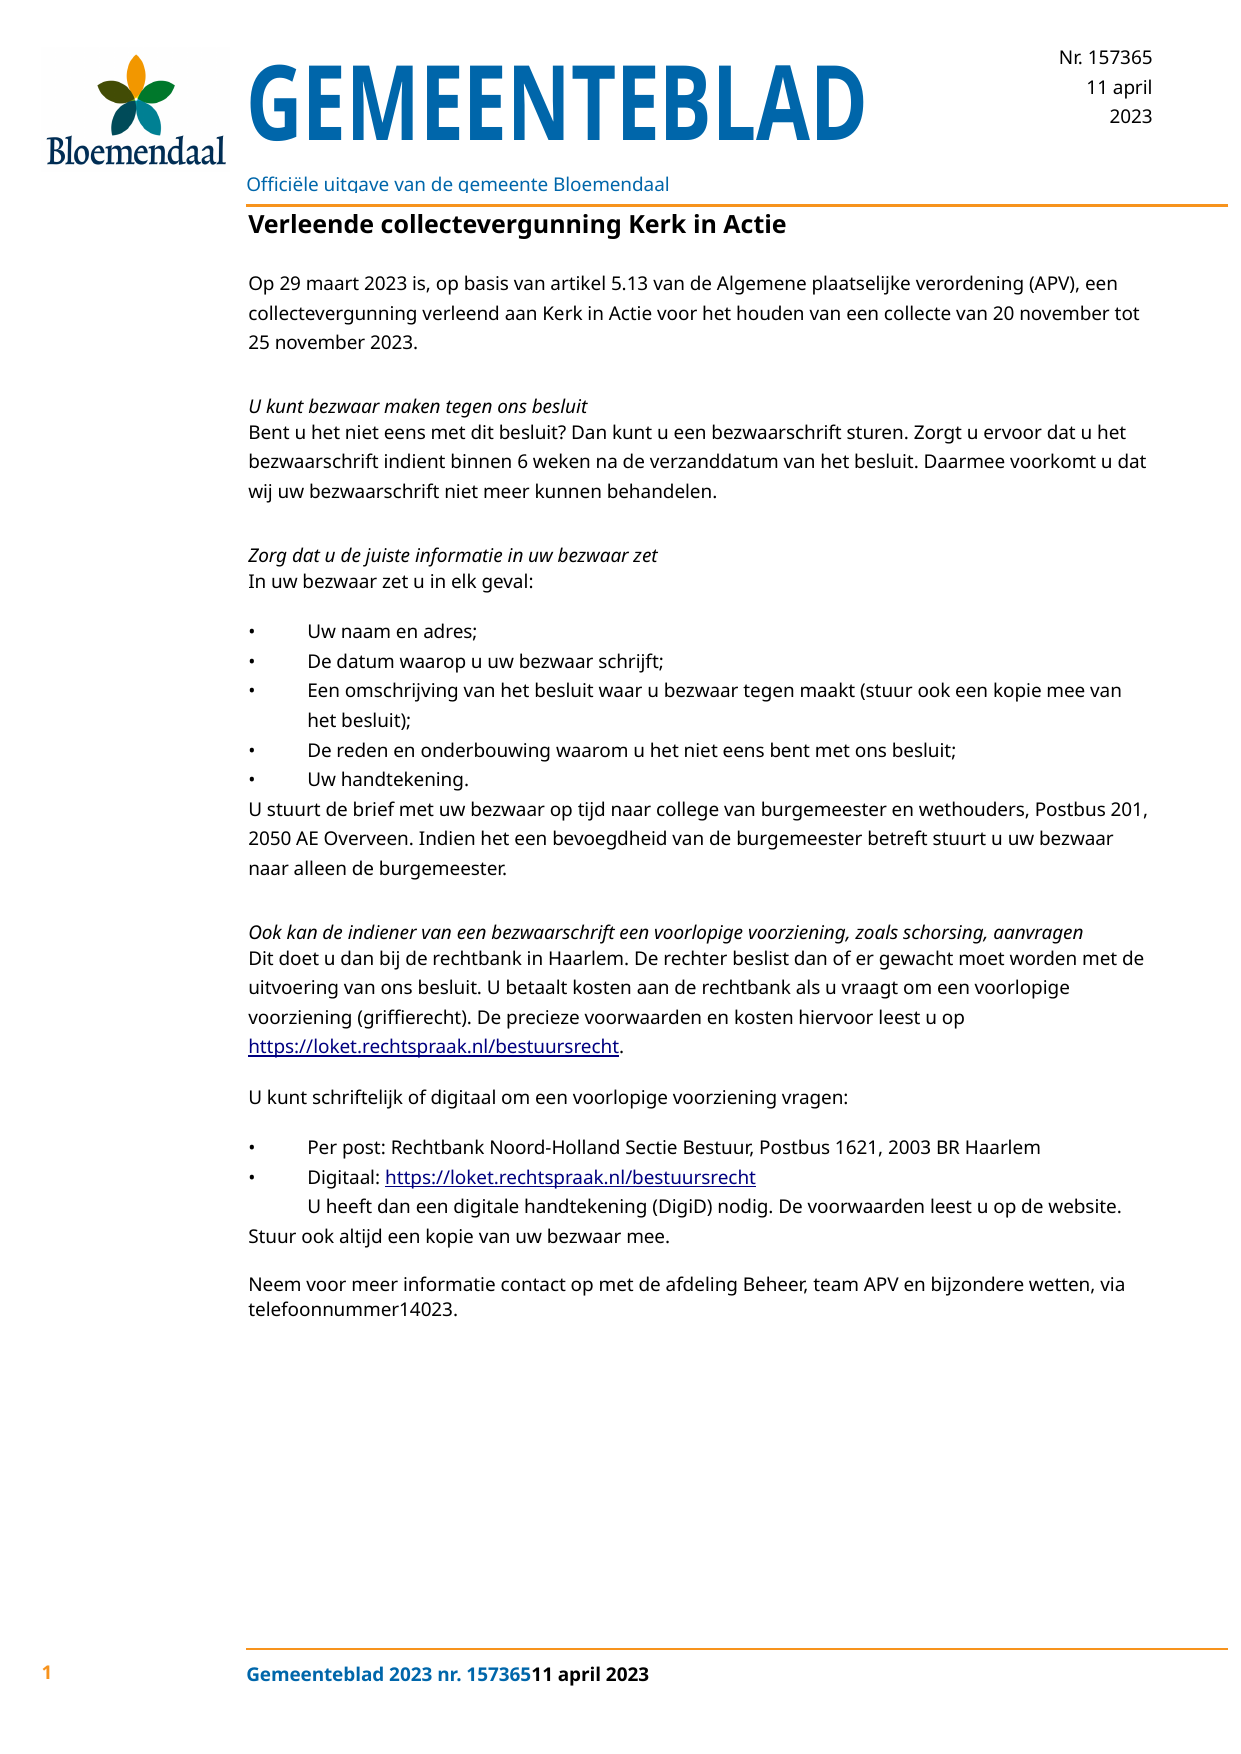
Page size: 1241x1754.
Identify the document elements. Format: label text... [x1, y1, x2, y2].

list Uw naam en adres; [248, 618, 1152, 644]
text Ook kan de indiener van een bezwaarschrift een voorlopige voorziening, zoals schorsing, aanvragen [248, 919, 1152, 945]
text Dit doet u dan bij de rechtbank in Haarlem. De rechter beslist dan of er gewacht moet worden met de uitvoering van ons besluit. U betaalt kosten aan de rechtbank als u vraagt om een voorlopige voorziening (griffierecht). De precieze voorwaarden en kosten hiervoor leest u op https://loket.rechtspraak.nl/bestuursrecht. [248, 945, 1152, 1059]
text Bent u het niet eens met dit besluit? Dan kunt u een bezwaarschrift sturen. Zorgt u ervoor dat u het bezwaarschrift indient binnen 6 weken na de verzanddatum van het besluit. Daarmee voorkomt u dat wij uw bezwaarschrift niet meer kunnen behandelen. [248, 419, 1152, 504]
text Verleende collectevergunning Kerk in Actie [248, 207, 1152, 241]
text U stuurt de brief met uw bezwaar op tijd naar college van burgemeester en wethouders, Postbus 201, 2050 AE Overveen. Indien het een bevoegdheid van de burgemeester betreft stuurt u uw bezwaar naar alleen de burgemeester. [248, 796, 1152, 881]
text Op 29 maart 2023 is, op basis van artikel 5.13 van de Algemene plaatselijke verordening (APV), een collectevergunning verleend aan Kerk in Actie voor het houden van een collecte van 20 november tot 25 november 2023. [248, 270, 1152, 355]
list Per post: Rechtbank Noord-Holland Sectie Bestuur, Postbus 1621, 2003 BR Haarlem [248, 1134, 1152, 1160]
text Zorg dat u de juiste informatie in uw bezwaar zet [248, 542, 1152, 568]
list Uw handtekening. [248, 766, 1152, 792]
text Neem voor meer informatie contact op met de afdeling Beheer, team APV en bijzondere wetten, via telefoonnummer14023. [248, 1271, 1152, 1322]
text Stuur ook altijd een kopie van uw bezwaar mee. [248, 1223, 1152, 1249]
list Digitaal: https://loket.rechtspraak.nl/bestuursrecht [248, 1164, 1152, 1190]
text In uw bezwaar zet u in elk geval: [248, 568, 1152, 594]
list Een omschrijving van het besluit waar u bezwaar tegen maakt (stuur ook een kopie mee van het besluit); [248, 678, 1152, 733]
list De reden en onderbouwing waarom u het niet eens bent met ons besluit; [248, 737, 1152, 762]
text U kunt bezwaar maken tegen ons besluit [248, 393, 1152, 419]
list De datum waarop u uw bezwaar schrijft; [248, 648, 1152, 674]
picture [41, 47, 231, 172]
list U heeft dan een digitale handtekening (DigiD) nodig. De voorwaarden leest u op de website. [248, 1193, 1152, 1219]
text U kunt schriftelijk of digitaal om een voorlopige voorziening vragen: [248, 1084, 1152, 1110]
